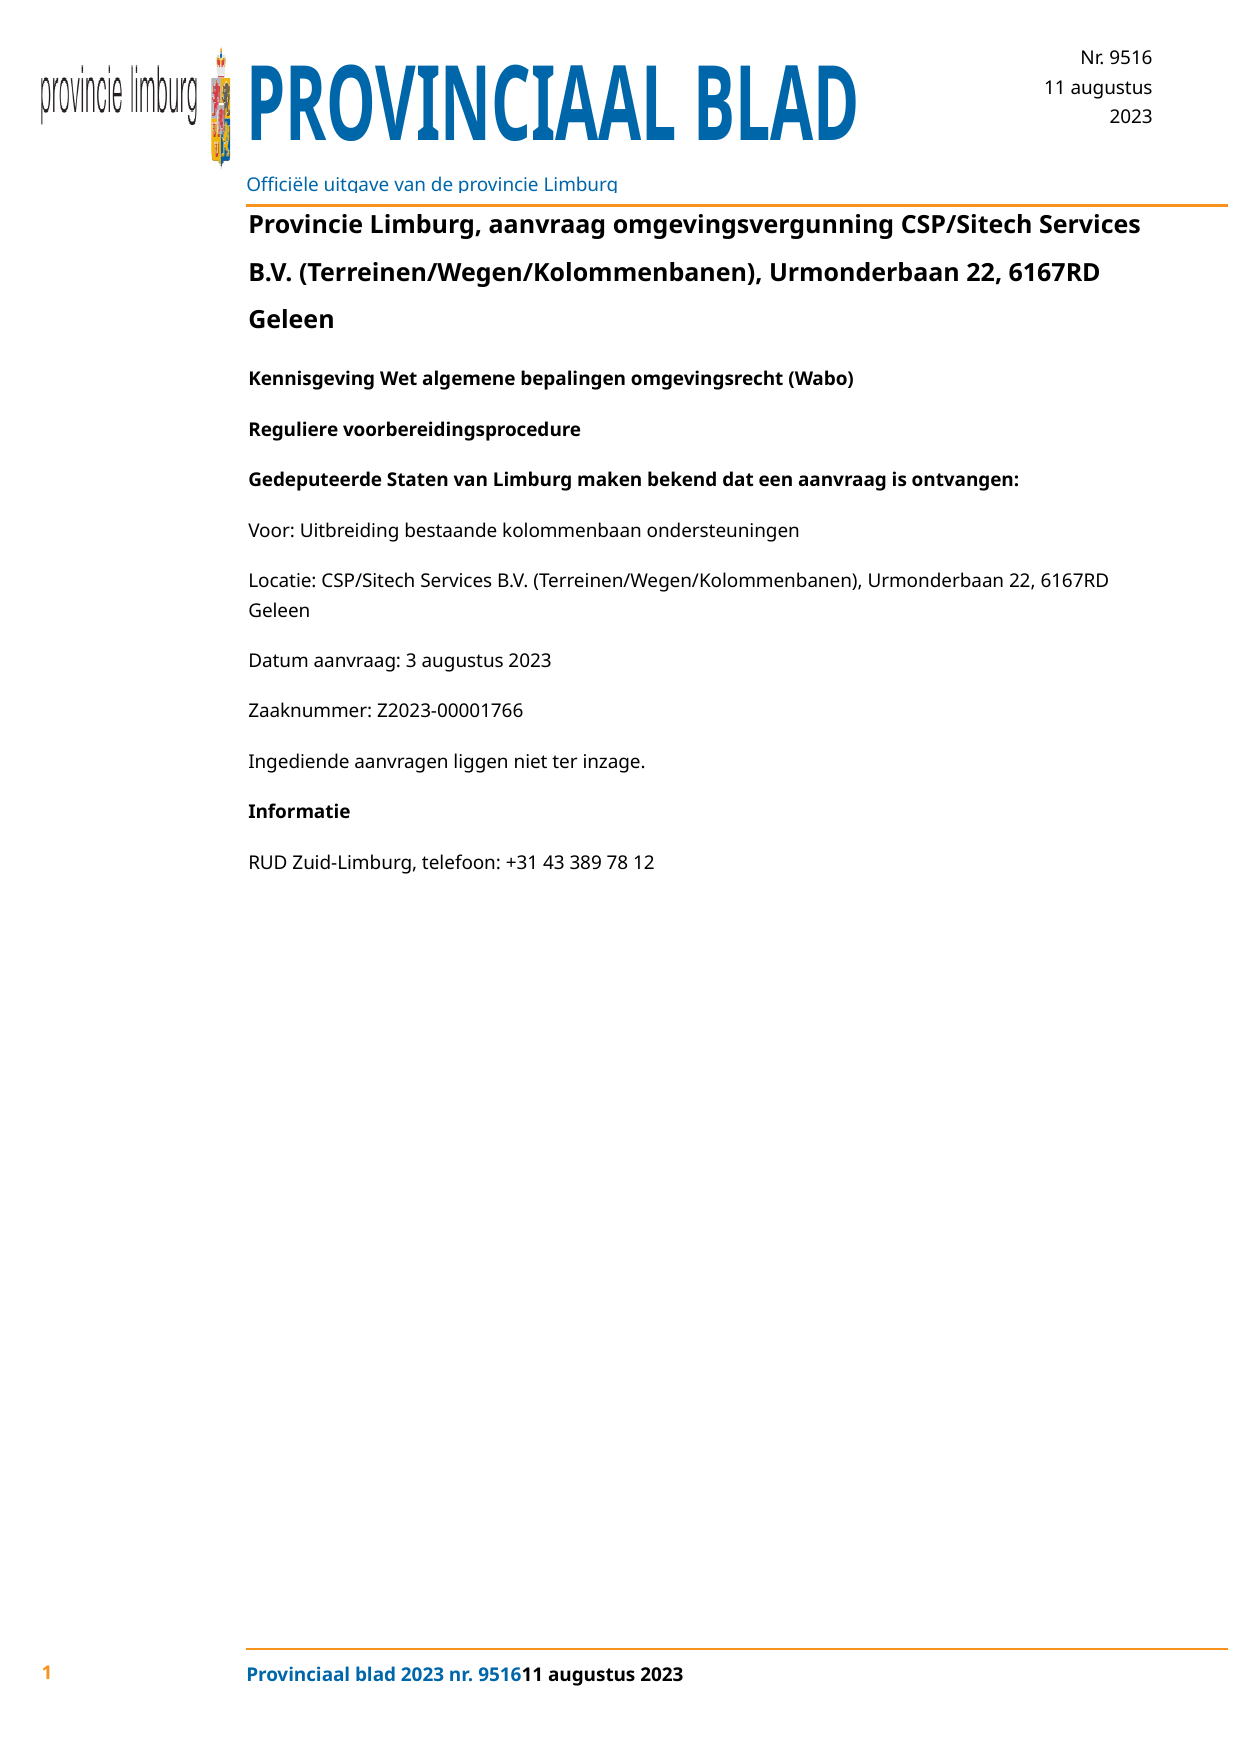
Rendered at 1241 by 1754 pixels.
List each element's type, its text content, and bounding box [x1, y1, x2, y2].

text Voor: Uitbreiding bestaande kolommenbaan ondersteuningen [248, 517, 1152, 542]
text Locatie: CSP/Sitech Services B.V. (Terreinen/Wegen/Kolommenbanen), Urmonderbaan 22, 6167RD Geleen [248, 567, 1152, 622]
text Reguliere voorbereidingsprocedure [248, 416, 1152, 442]
picture [41, 47, 231, 172]
text Gedeputeerde Staten van Limburg maken bekend dat een aanvraag is ontvangen: [248, 466, 1152, 492]
text Ingediende aanvragen liggen niet ter inzage. [248, 748, 1152, 774]
text RUD Zuid-Limburg, telefoon: +31 43 389 78 12 [248, 849, 1152, 874]
text Provincie Limburg, aanvraag omgevingsvergunning CSP/Sitech Services B.V. (Terreinen/Wegen/Kolommenbanen), Urmonderbaan 22, 6167RD Geleen [248, 207, 1152, 336]
text Kennisgeving Wet algemene bepalingen omgevingsrecht (Wabo) [248, 366, 1152, 391]
text Zaaknummer: Z2023-00001766 [248, 698, 1152, 723]
text Informatie [248, 798, 1152, 824]
text Datum aanvraag: 3 augustus 2023 [248, 647, 1152, 673]
